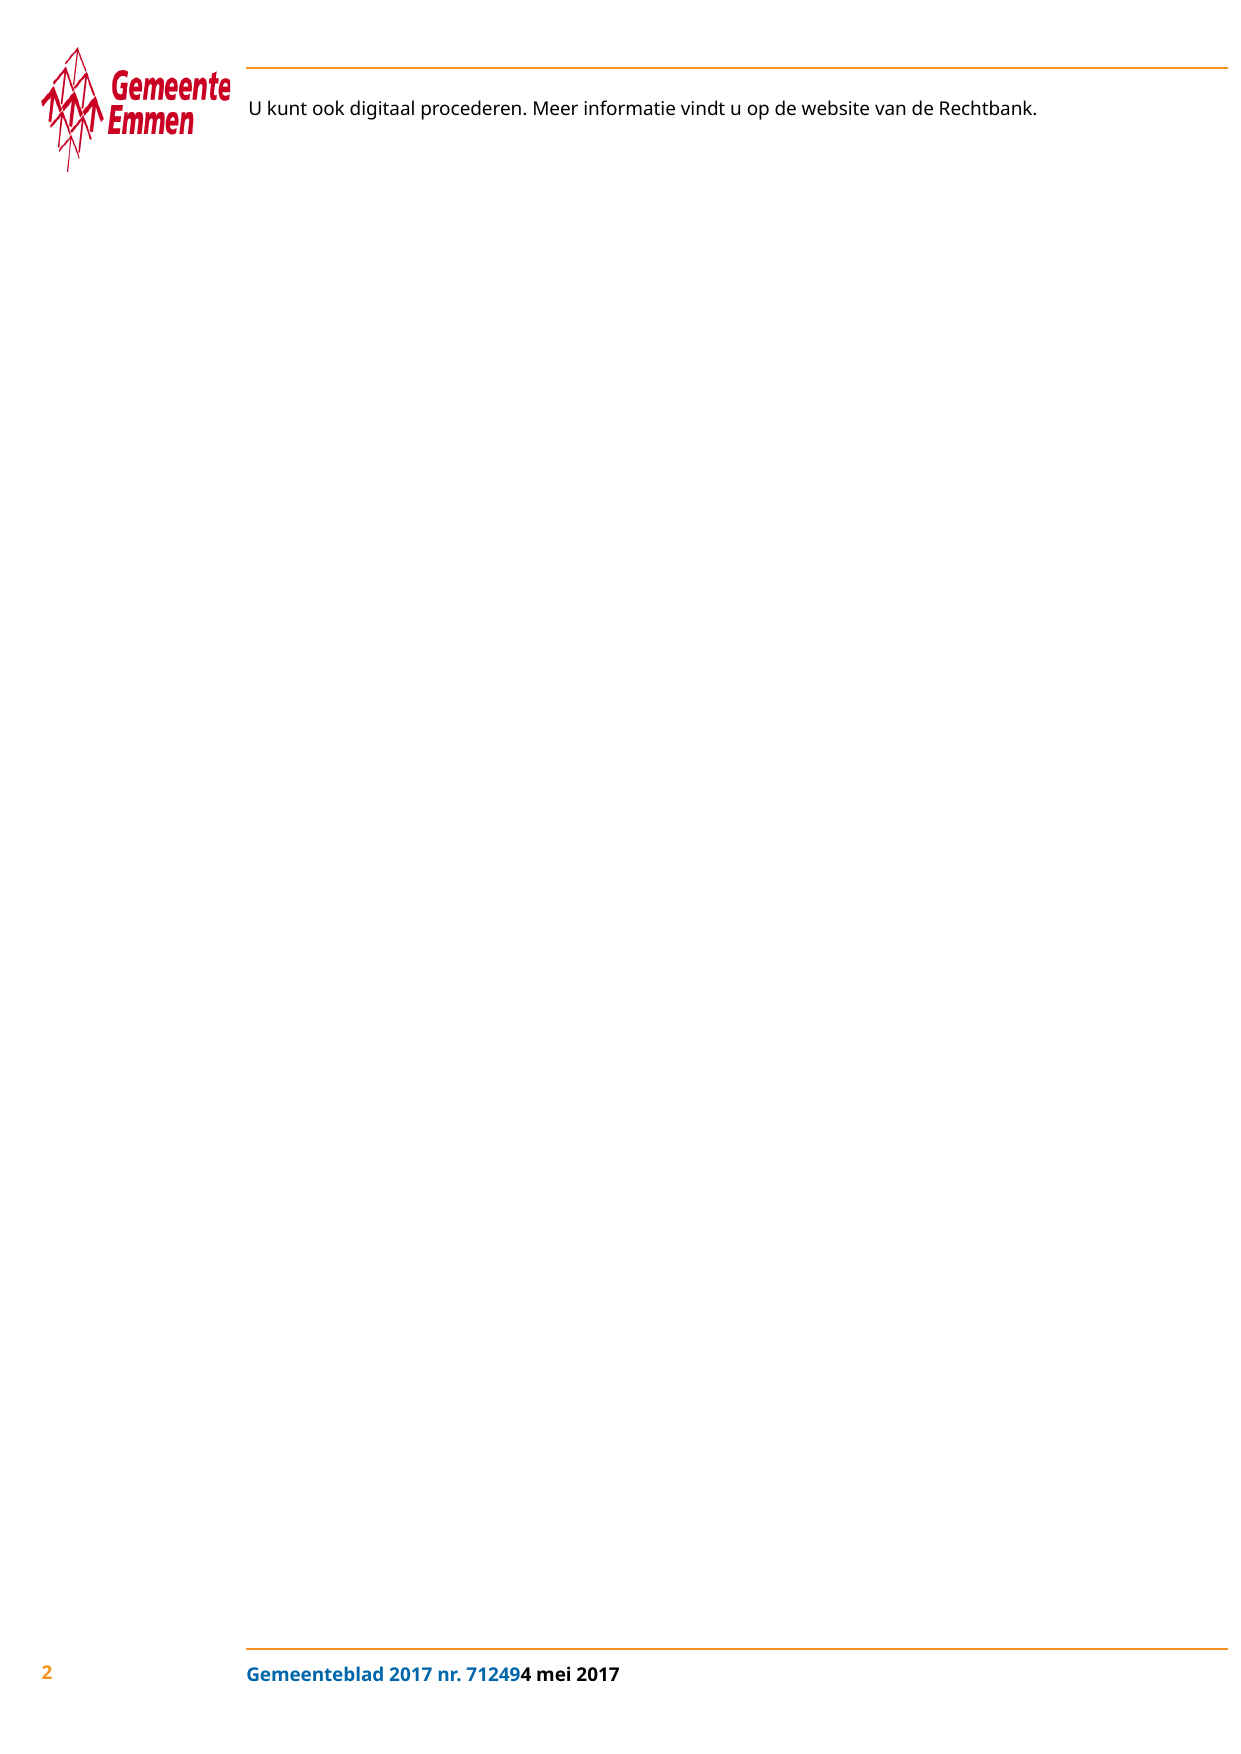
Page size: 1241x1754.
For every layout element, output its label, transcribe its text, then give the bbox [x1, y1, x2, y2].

text U kunt ook digitaal procederen. Meer informatie vindt u op de website van de Rechtbank. [248, 95, 1152, 121]
picture [41, 47, 231, 172]
